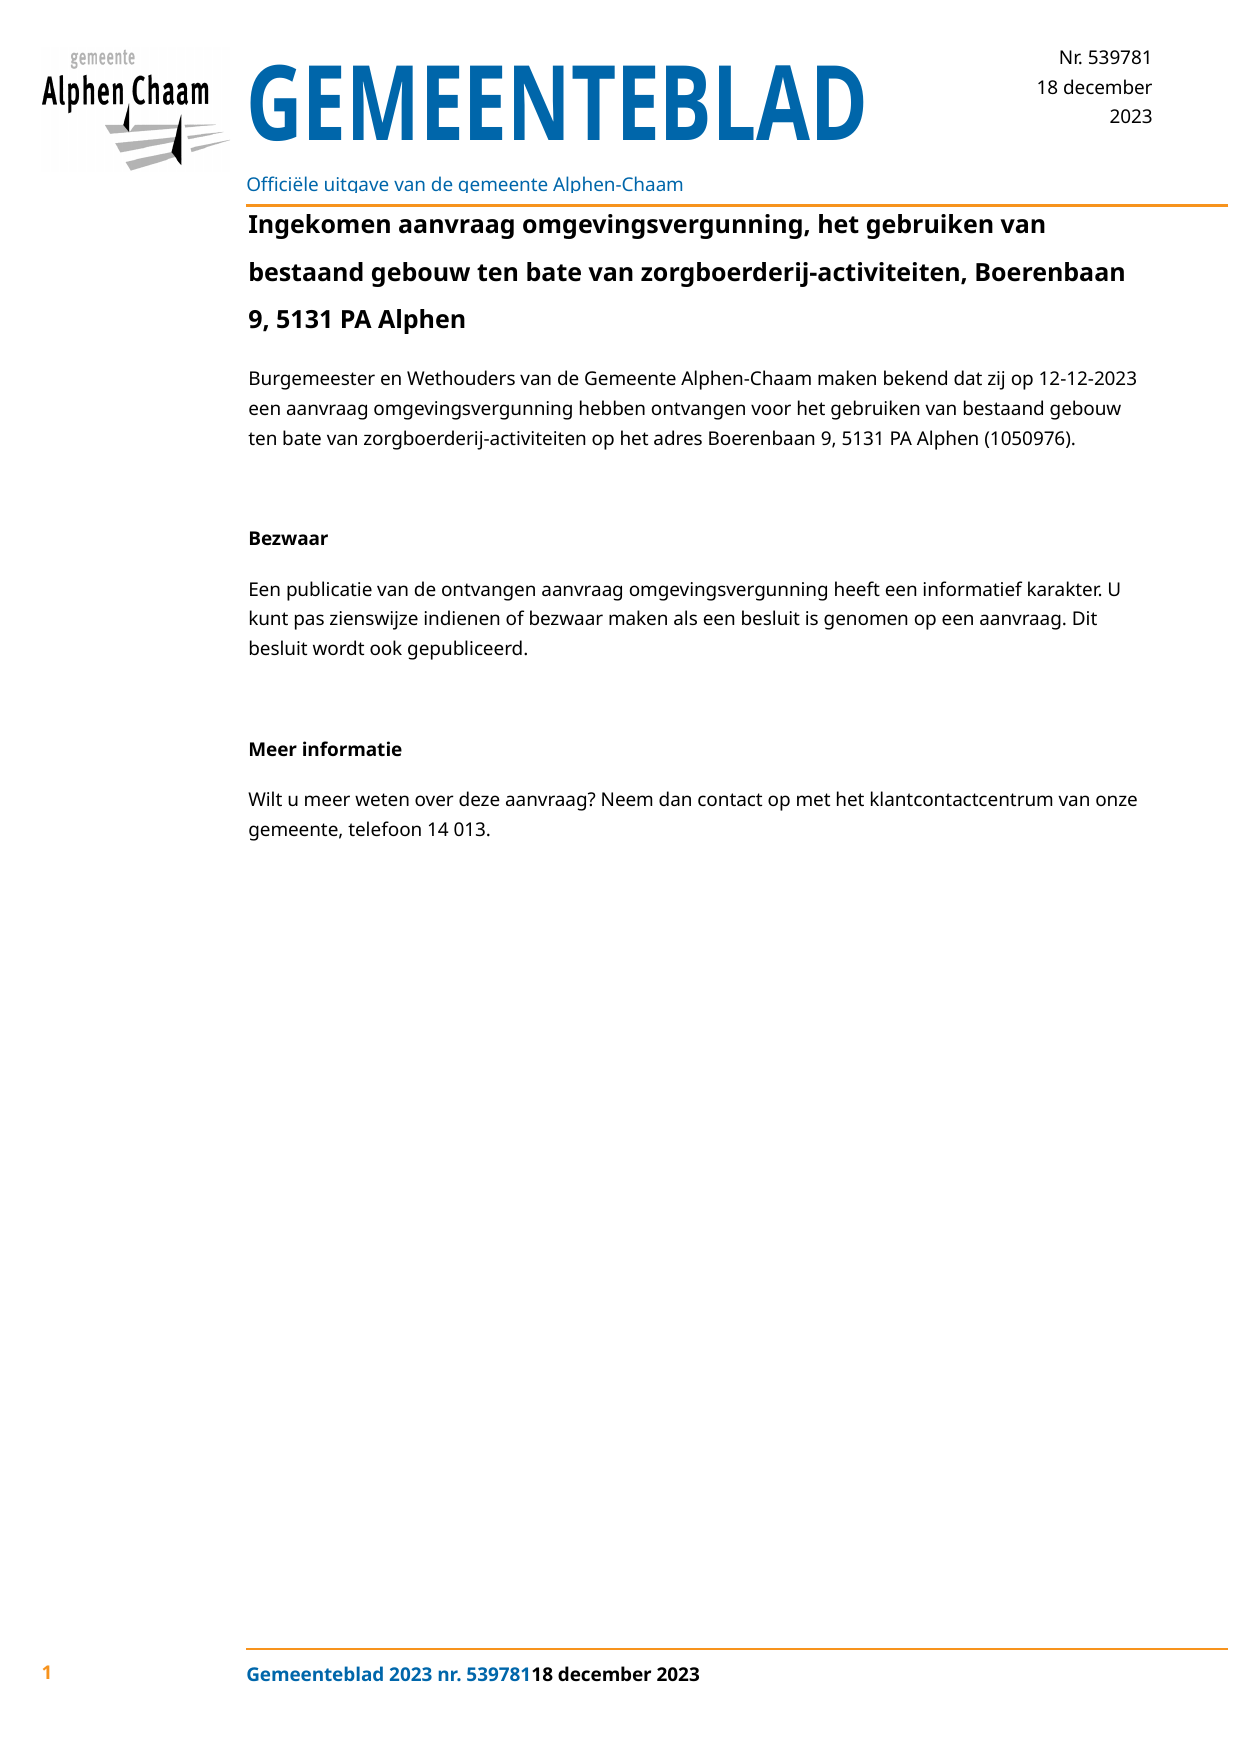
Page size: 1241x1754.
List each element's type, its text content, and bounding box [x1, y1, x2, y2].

text Wilt u meer weten over deze aanvraag? Neem dan contact op met het klantcontactcentrum van onze gemeente, telefoon 14 013. [248, 786, 1152, 842]
picture [41, 47, 231, 172]
text Bezwaar [248, 526, 1152, 551]
text Burgemeester en Wethouders van de Gemeente Alphen-Chaam maken bekend dat zij op 12-12-2023 een aanvraag omgevingsvergunning hebben ontvangen voor het gebruiken van bestaand gebouw ten bate van zorgboerderij-activiteiten op het adres Boerenbaan 9, 5131 PA Alphen (1050976). [248, 366, 1152, 450]
text Ingekomen aanvraag omgevingsvergunning, het gebruiken van bestaand gebouw ten bate van zorgboerderij-activiteiten, Boerenbaan 9, 5131 PA Alphen [248, 207, 1152, 336]
text Een publicatie van de ontvangen aanvraag omgevingsvergunning heeft een informatief karakter. U kunt pas zienswijze indienen of bezwaar maken als een besluit is genomen op een aanvraag. Dit besluit wordt ook gepubliceerd. [248, 576, 1152, 661]
text Meer informatie [248, 736, 1152, 762]
